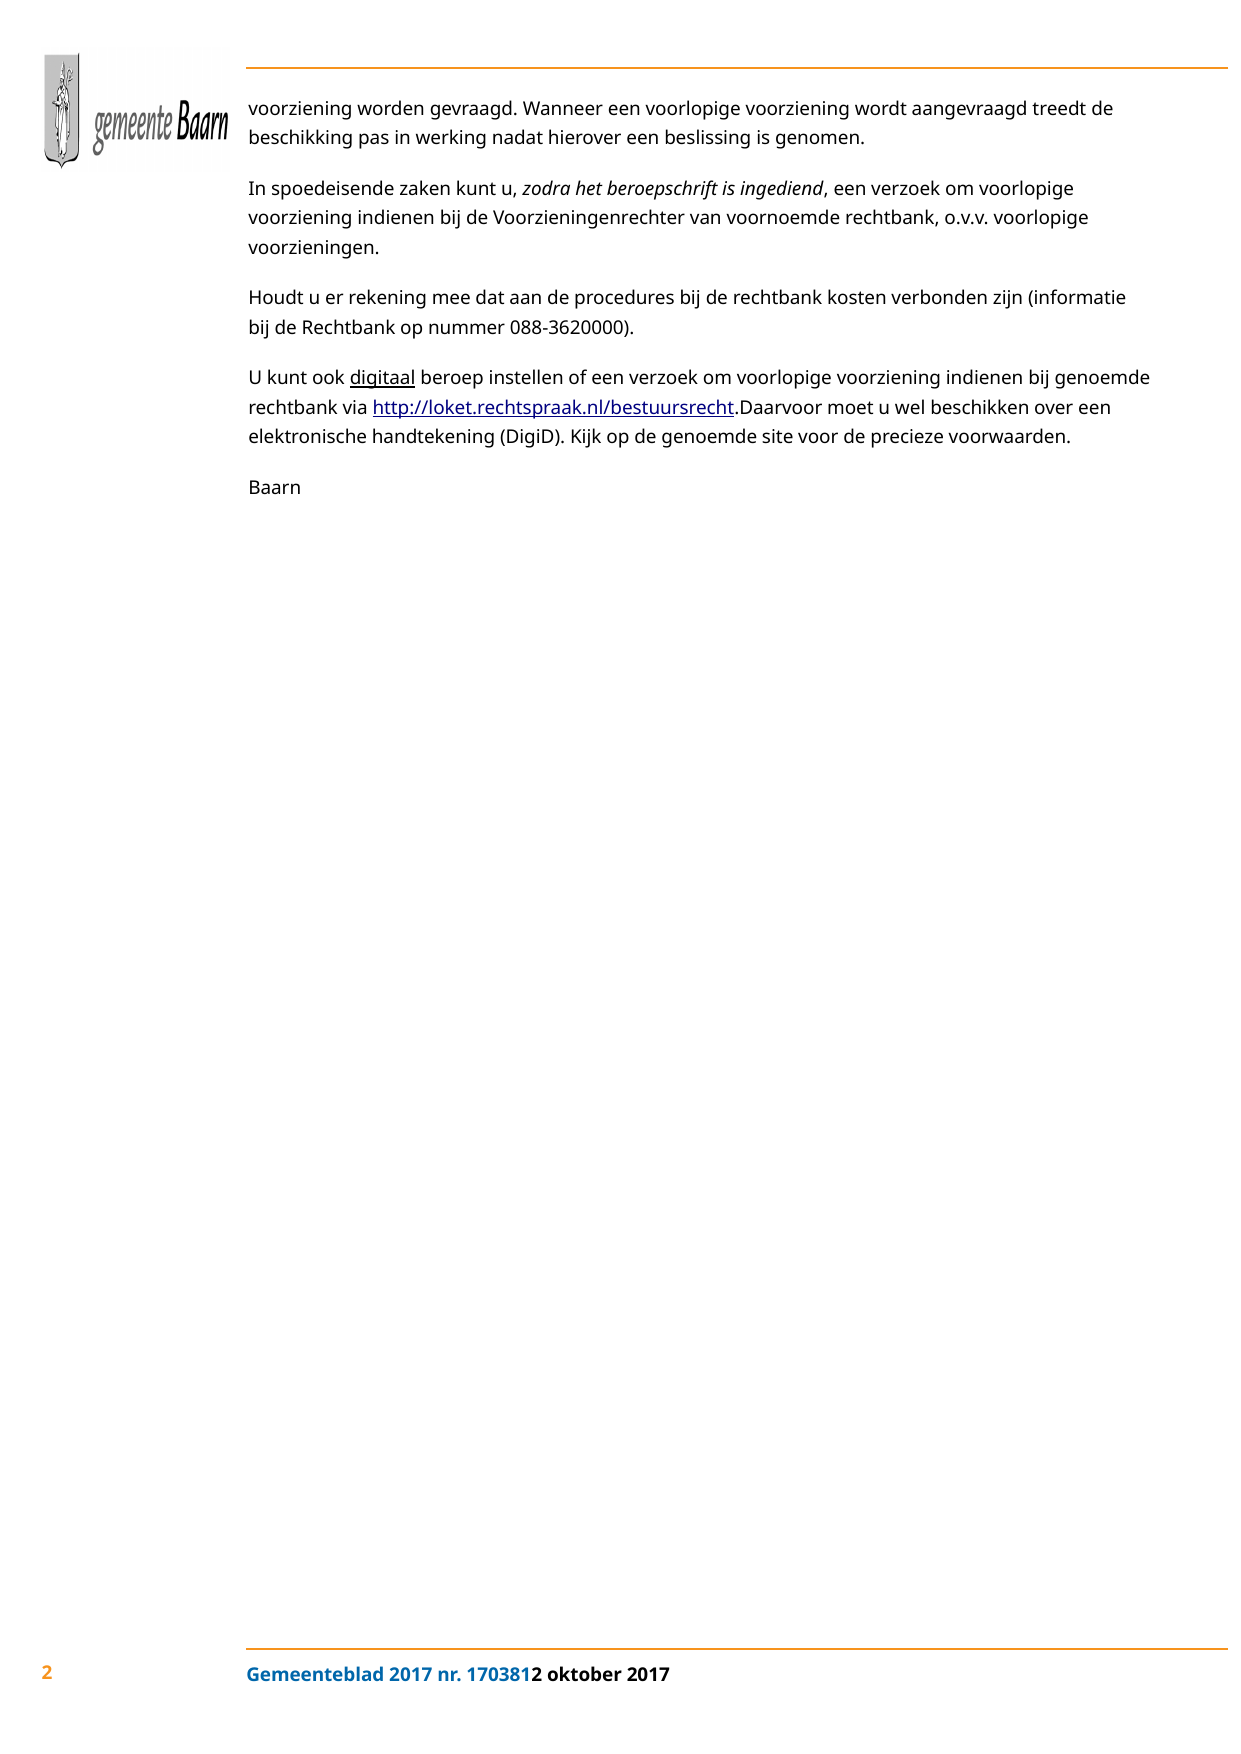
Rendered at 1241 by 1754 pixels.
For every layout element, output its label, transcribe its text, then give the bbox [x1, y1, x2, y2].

text Baarn [248, 474, 1152, 500]
text In spoedeisende zaken kunt u, zodra het beroepschrift is ingediend, een verzoek om voorlopige voorziening indienen bij de Voorzieningenrechter van voornoemde rechtbank, o.v.v. voorlopige voorzieningen. [248, 175, 1152, 260]
picture [41, 47, 231, 172]
text U kunt ook digitaal beroep instellen of een verzoek om voorlopige voorziening indienen bij genoemde rechtbank via http://loket.rechtspraak.nl/bestuursrecht.Daarvoor moet u wel beschikken over een elektronische handtekening (DigiD). Kijk op de genoemde site voor de precieze voorwaarden. [248, 364, 1152, 449]
text voorziening worden gevraagd. Wanneer een voorlopige voorziening wordt aangevraagd treedt de beschikking pas in werking nadat hierover een beslissing is genomen. [248, 95, 1152, 150]
text Houdt u er rekening mee dat aan de procedures bij de rechtbank kosten verbonden zijn (informatie bij de Rechtbank op nummer 088-3620000). [248, 284, 1152, 340]
